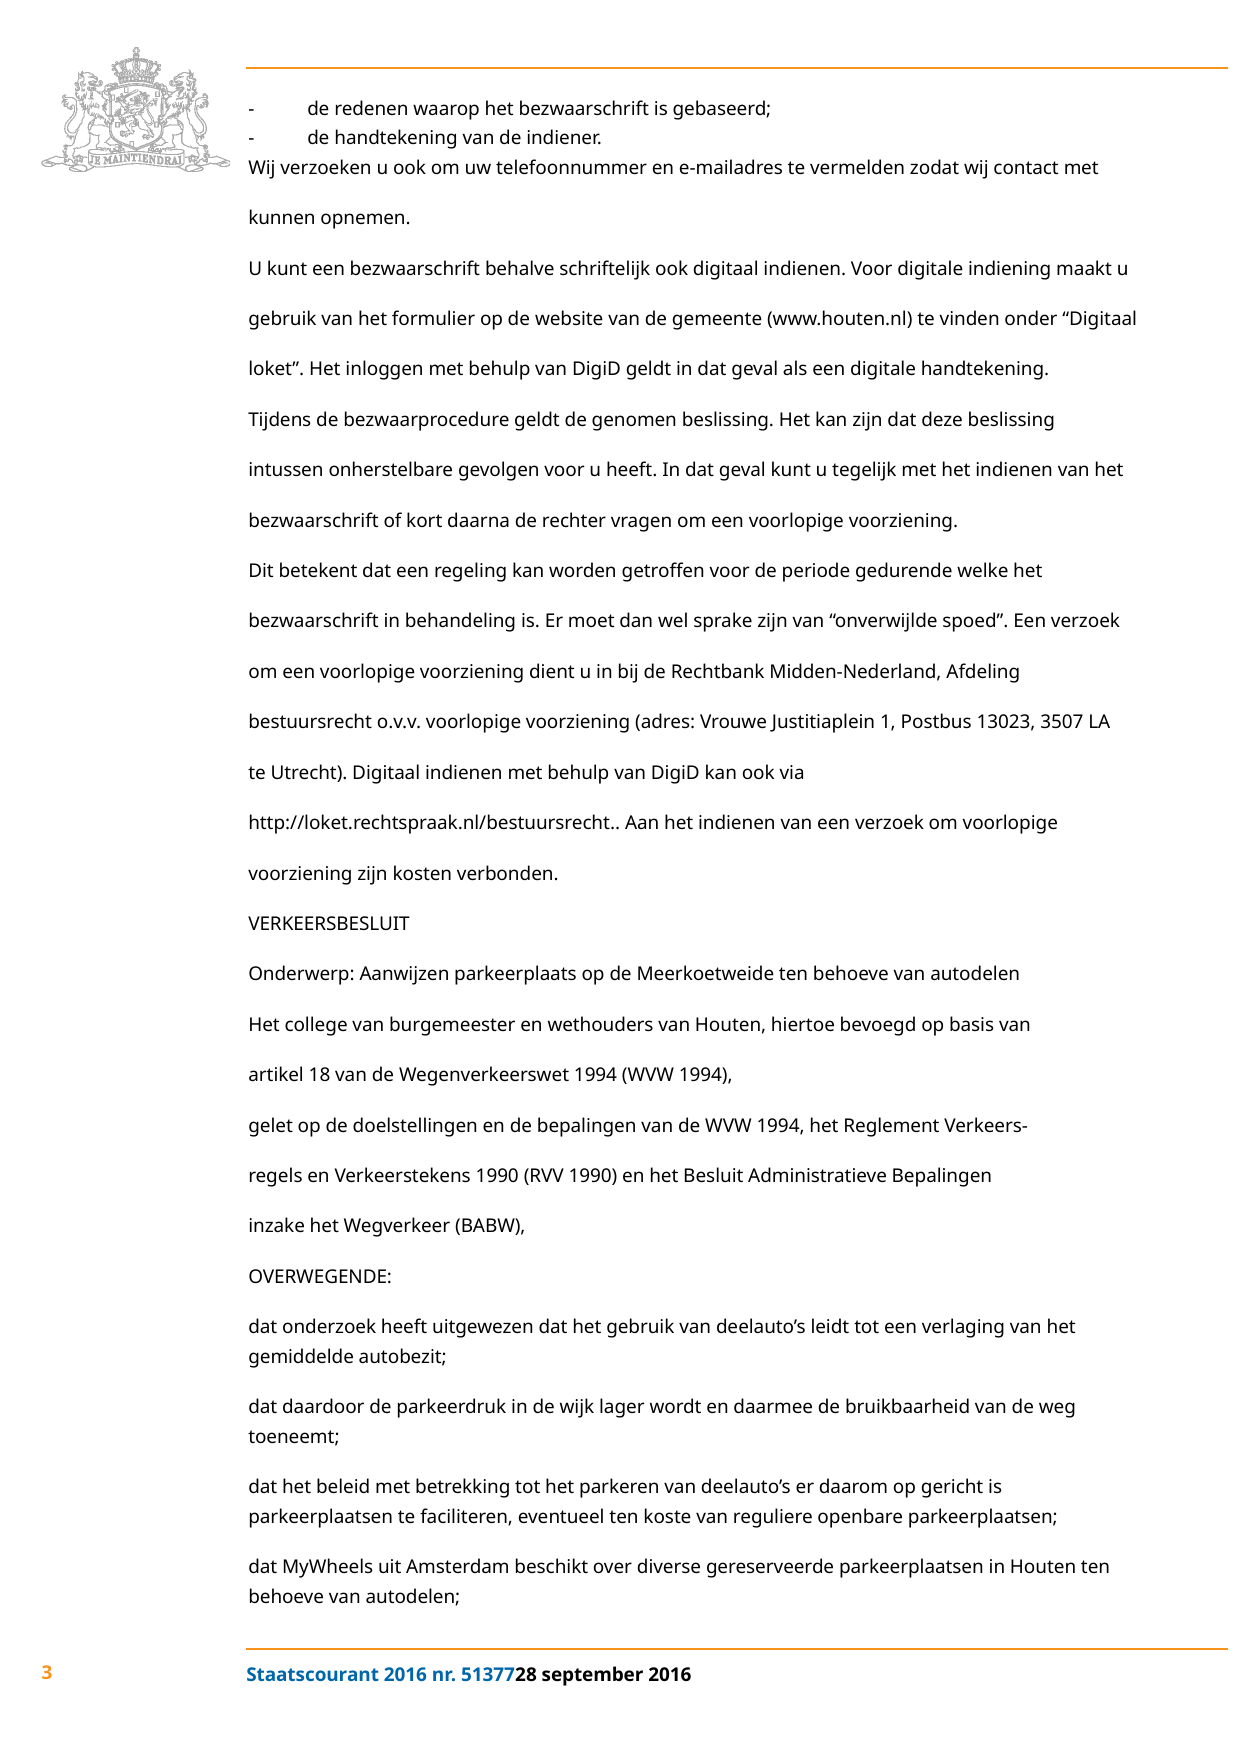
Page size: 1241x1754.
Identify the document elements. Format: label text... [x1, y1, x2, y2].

text om een voorlopige voorziening dient u in bij de Rechtbank Midden-Nederland, Afdeling [248, 658, 1152, 684]
text OVERWEGENDE: [248, 1263, 1152, 1289]
text Onderwerp: Aanwijzen parkeerplaats op de Meerkoetweide ten behoeve van autodelen [248, 961, 1152, 986]
text http://loket.rechtspraak.nl/bestuursrecht.. Aan het indienen van een verzoek om voorlopige [248, 809, 1152, 835]
text te Utrecht). Digitaal indienen met behulp van DigiD kan ook via [248, 759, 1152, 785]
text regels en Verkeerstekens 1990 (RVV 1990) en het Besluit Administratieve Bepalingen [248, 1162, 1152, 1188]
text bezwaarschrift of kort daarna de rechter vragen om een voorlopige voorziening. [248, 507, 1152, 533]
text bezwaarschrift in behandeling is. Er moet dan wel sprake zijn van “onverwijlde spoed”. Een verzoek [248, 608, 1152, 633]
text intussen onherstelbare gevolgen voor u heeft. In dat geval kunt u tegelijk met het indienen van het [248, 456, 1152, 482]
list de handtekening van de indiener. [248, 124, 1152, 150]
text Het college van burgemeester en wethouders van Houten, hiertoe bevoegd op basis van [248, 1011, 1152, 1037]
list de redenen waarop het bezwaarschrift is gebaseerd; [248, 95, 1152, 121]
text Dit betekent dat een regeling kan worden getroffen voor de periode gedurende welke het [248, 557, 1152, 583]
text gelet op de doelstellingen en de bepalingen van de WVW 1994, het Reglement Verkeers- [248, 1112, 1152, 1138]
text loket”. Het inloggen met behulp van DigiD geldt in dat geval als een digitale handtekening. [248, 356, 1152, 381]
text inzake het Wegverkeer (BABW), [248, 1213, 1152, 1238]
text dat daardoor de parkeerdruk in de wijk lager wordt en daarmee de bruikbaarheid van de weg toeneemt; [248, 1393, 1152, 1449]
text Tijdens de bezwaarprocedure geldt de genomen beslissing. Het kan zijn dat deze beslissing [248, 406, 1152, 432]
text Wij verzoeken u ook om uw telefoonnummer en e-mailadres te vermelden zodat wij contact met [248, 154, 1152, 180]
text dat MyWheels uit Amsterdam beschikt over diverse gereserveerde parkeerplaatsen in Houten ten behoeve van autodelen; [248, 1553, 1152, 1609]
text bestuursrecht o.v.v. voorlopige voorziening (adres: Vrouwe Justitiaplein 1, Postbus 13023, 3507 LA [248, 708, 1152, 734]
text gebruik van het formulier op de website van de gemeente (www.houten.nl) te vinden onder “Digitaal [248, 305, 1152, 331]
text kunnen opnemen. [248, 204, 1152, 230]
picture [41, 47, 231, 172]
text U kunt een bezwaarschrift behalve schriftelijk ook digitaal indienen. Voor digitale indiening maakt u [248, 255, 1152, 281]
text dat onderzoek heeft uitgewezen dat het gebruik van deelauto’s leidt tot een verlaging van het gemiddelde autobezit; [248, 1313, 1152, 1369]
text artikel 18 van de Wegenverkeerswet 1994 (WVW 1994), [248, 1061, 1152, 1087]
text voorziening zijn kosten verbonden. [248, 860, 1152, 886]
text VERKEERSBESLUIT [248, 910, 1152, 936]
text dat het beleid met betrekking tot het parkeren van deelauto’s er daarom op gericht is parkeerplaatsen te faciliteren, eventueel ten koste van reguliere openbare parkeerplaatsen; [248, 1473, 1152, 1529]
